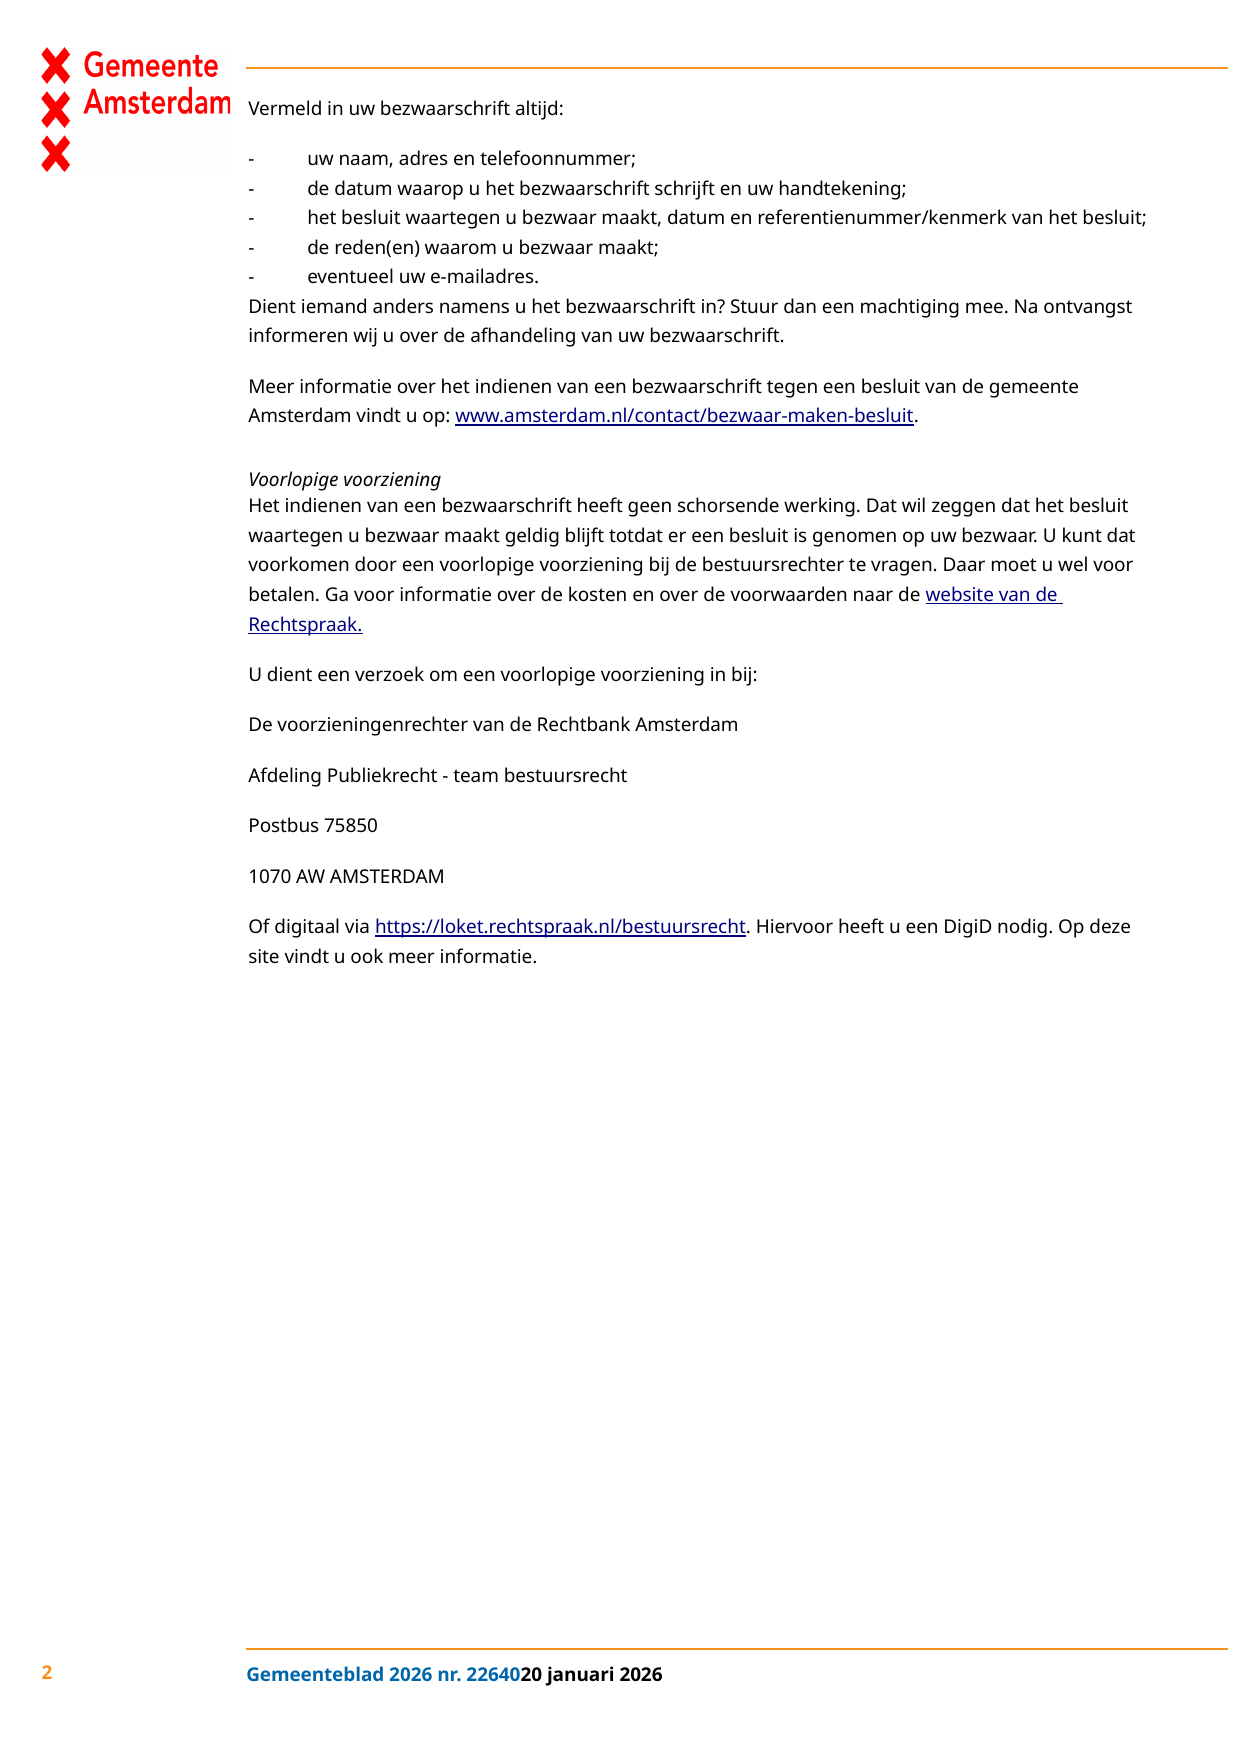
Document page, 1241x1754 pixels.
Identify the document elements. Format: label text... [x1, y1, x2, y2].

text Postbus 75850 [248, 812, 1152, 838]
picture [41, 47, 231, 172]
text Meer informatie over het indienen van een bezwaarschrift tegen een besluit van de gemeente Amsterdam vindt u op: www.amsterdam.nl/contact/bezwaar-maken-besluit. [248, 373, 1152, 428]
list het besluit waartegen u bezwaar maakt, datum en referentienummer/kenmerk van het besluit; [248, 204, 1152, 230]
list de reden(en) waarom u bezwaar maakt; [248, 234, 1152, 260]
list de datum waarop u het bezwaarschrift schrijft en uw handtekening; [248, 175, 1152, 201]
text 1070 AW AMSTERDAM [248, 863, 1152, 888]
text Vermeld in uw bezwaarschrift altijd: [248, 95, 1152, 121]
text Of digitaal via https://loket.rechtspraak.nl/bestuursrecht. Hiervoor heeft u een DigiD nodig. Op deze site vindt u ook meer informatie. [248, 913, 1152, 968]
list eventueel uw e-mailadres. [248, 263, 1152, 289]
text De voorzieningenrechter van de Rechtbank Amsterdam [248, 712, 1152, 737]
text Het indienen van een bezwaarschrift heeft geen schorsende werking. Dat wil zeggen dat het besluit waartegen u bezwaar maakt geldig blijft totdat er een besluit is genomen op uw bezwaar. U kunt dat voorkomen door een voorlopige voorziening bij de bestuursrechter te vragen. Daar moet u wel voor betalen. Ga voor informatie over de kosten en over de voorwaarden naar de website van de Rechtspraak. [248, 492, 1152, 636]
text Voorlopige voorziening [248, 467, 1152, 492]
text Dient iemand anders namens u het bezwaarschrift in? Stuur dan een machtiging mee. Na ontvangst informeren wij u over de afhandeling van uw bezwaarschrift. [248, 293, 1152, 348]
list uw naam, adres en telefoonnummer; [248, 145, 1152, 171]
text Afdeling Publiekrecht - team bestuursrecht [248, 762, 1152, 788]
text U dient een verzoek om een voorlopige voorziening in bij: [248, 661, 1152, 687]
